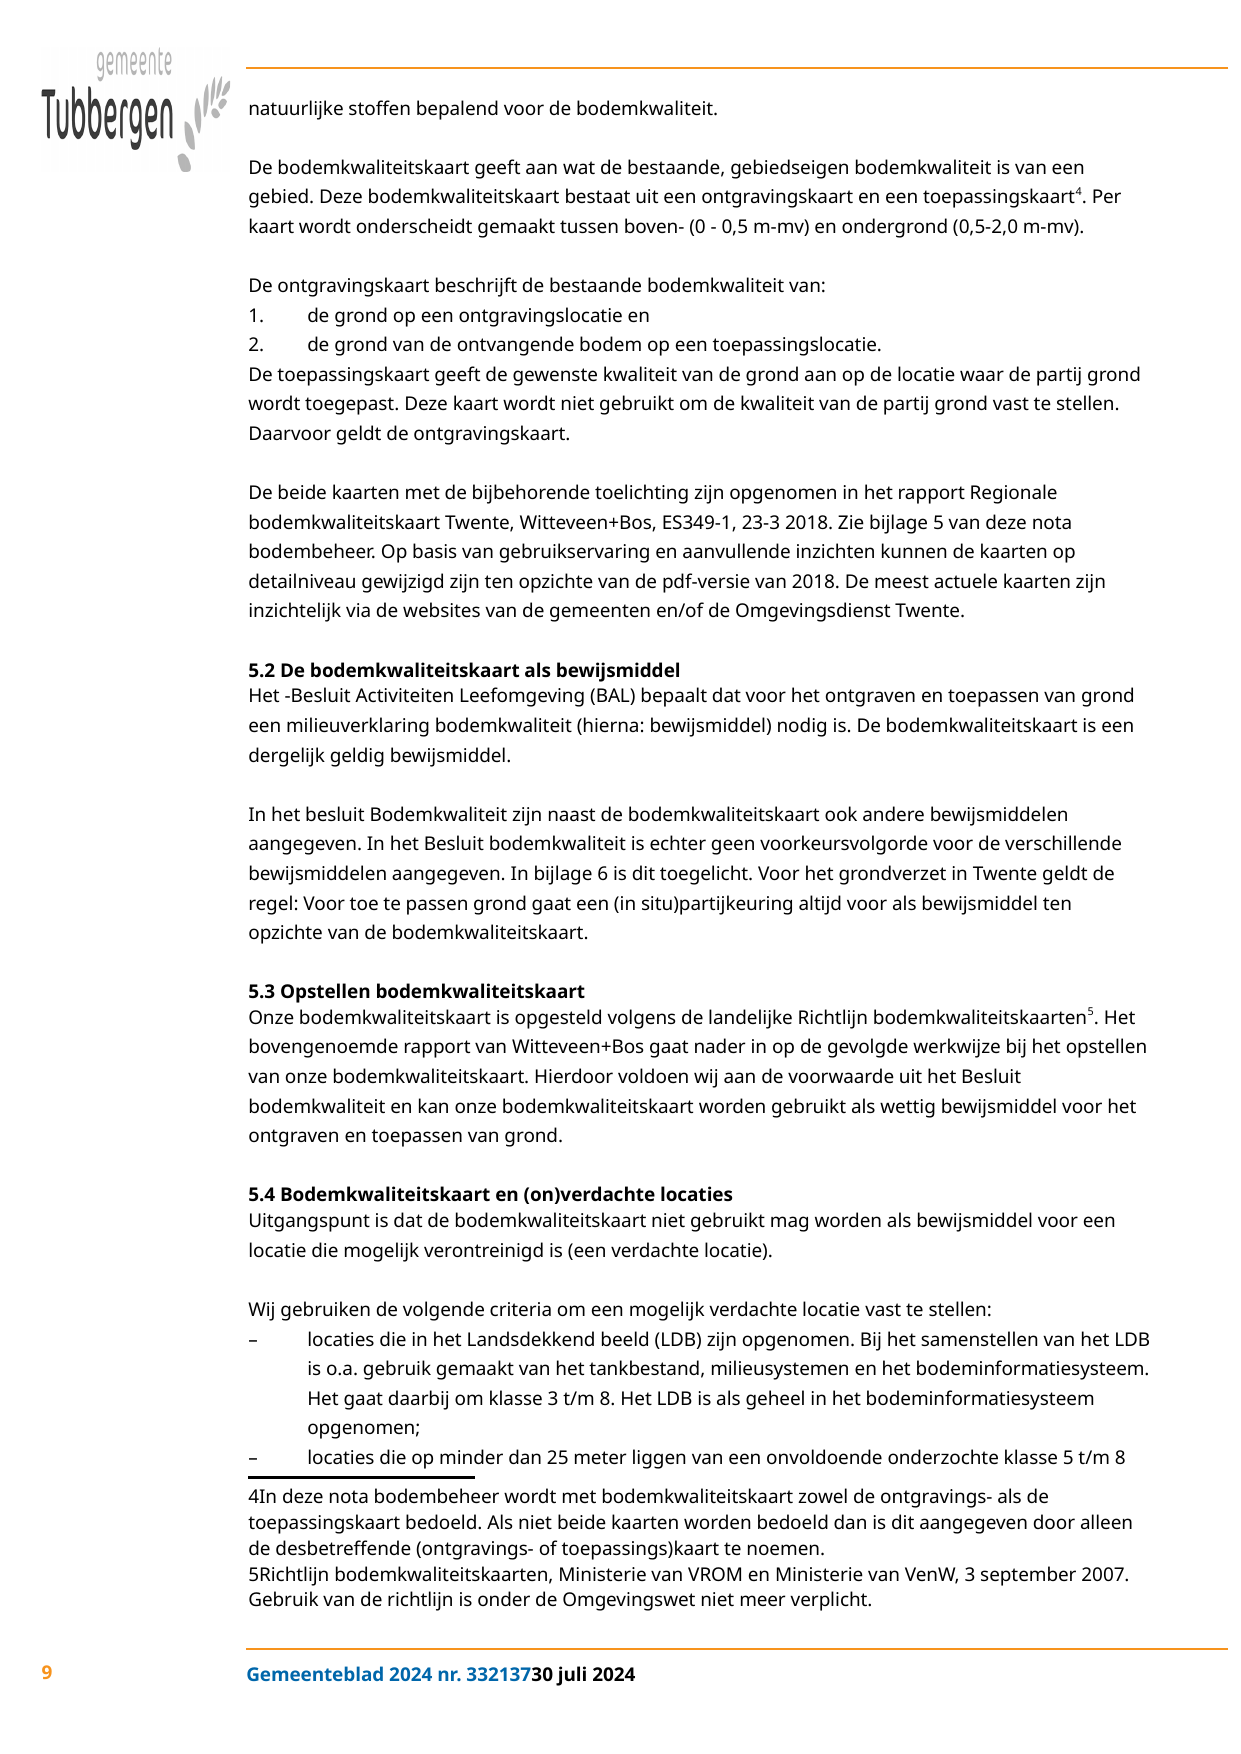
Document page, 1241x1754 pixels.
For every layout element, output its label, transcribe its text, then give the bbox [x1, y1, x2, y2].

text De ontgravingskaart beschrijft de bestaande bodemkwaliteit van: [248, 272, 1152, 298]
text Richtlijn bodemkwaliteitskaarten, Ministerie van VROM en Ministerie van VenW, 3 september 2007. Gebruik van de richtlijn is onder de Omgevingswet niet meer verplicht. [248, 1561, 1152, 1612]
list de grond van de ontvangende bodem op een toepassingslocatie. [248, 331, 1152, 357]
text natuurlijke stoffen bepalend voor de bodemkwaliteit. [248, 95, 1152, 121]
text Wij gebruiken de volgende criteria om een mogelijk verdachte locatie vast te stellen: [248, 1296, 1152, 1322]
text De beide kaarten met de bijbehorende toelichting zijn opgenomen in het rapport Regionale bodemkwaliteitskaart Twente, Witteveen+Bos, ES349-1, 23-3 2018. Zie bijlage 5 van deze nota bodembeheer. Op basis van gebruikservaring en aanvullende inzichten kunnen de kaarten op detailniveau gewijzigd zijn ten opzichte van de pdf-versie van 2018. De meest actuele kaarten zijn inzichtelijk via de websites van de gemeenten en/of de Omgevingsdienst Twente. [248, 479, 1152, 623]
text 5.4 Bodemkwaliteitskaart en (on)verdachte locaties [248, 1182, 1152, 1207]
text In deze nota bodembeheer wordt met bodemkwaliteitskaart zowel de ontgravings- als de toepassingskaart bedoeld. Als niet beide kaarten worden bedoeld dan is dit aangegeven door alleen de desbetreffende (ontgravings- of toepassings)kaart te noemen. [248, 1483, 1152, 1561]
list locaties die op minder dan 25 meter liggen van een onvoldoende onderzochte klasse 5 t/m 8 [248, 1444, 1152, 1470]
text De bodemkwaliteitskaart geeft aan wat de bestaande, gebiedseigen bodemkwaliteit is van een gebied. Deze bodemkwaliteitskaart bestaat uit een ontgravingskaart en een toepassingskaart. Per kaart wordt onderscheidt gemaakt tussen boven- (0 - 0,5 m-mv) en ondergrond (0,5-2,0 m-mv). [248, 154, 1152, 239]
text 5.3 Opstellen bodemkwaliteitskaart [248, 978, 1152, 1004]
picture [41, 47, 231, 172]
text Onze bodemkwaliteitskaart is opgesteld volgens de landelijke Richtlijn bodemkwaliteitskaarten. Het bovengenoemde rapport van Witteveen+Bos gaat nader in op de gevolgde werkwijze bij het opstellen van onze bodemkwaliteitskaart. Hierdoor voldoen wij aan de voorwaarde uit het Besluit bodemkwaliteit en kan onze bodemkwaliteitskaart worden gebruikt als wettig bewijsmiddel voor het ontgraven en toepassen van grond. [248, 1004, 1152, 1148]
text Uitgangspunt is dat de bodemkwaliteitskaart niet gebruikt mag worden als bewijsmiddel voor een locatie die mogelijk verontreinigd is (een verdachte locatie). [248, 1207, 1152, 1263]
list locaties die in het Landsdekkend beeld (LDB) zijn opgenomen. Bij het samenstellen van het LDB is o.a. gebruik gemaakt van het tankbestand, milieusystemen en het bodeminformatiesysteem. Het gaat daarbij om klasse 3 t/m 8. Het LDB is als geheel in het bodeminformatiesysteem opgenomen; [248, 1326, 1152, 1440]
text In het besluit Bodemkwaliteit zijn naast de bodemkwaliteitskaart ook andere bewijsmiddelen aangegeven. In het Besluit bodemkwaliteit is echter geen voorkeursvolgorde voor de verschillende bewijsmiddelen aangegeven. In bijlage 6 is dit toegelicht. Voor het grondverzet in Twente geldt de regel: Voor toe te passen grond gaat een (in situ)partijkeuring altijd voor als bewijsmiddel ten opzichte van de bodemkwaliteitskaart. [248, 801, 1152, 945]
text 5.2 De bodemkwaliteitskaart als bewijsmiddel [248, 657, 1152, 683]
text De toepassingskaart geeft de gewenste kwaliteit van de grond aan op de locatie waar de partij grond wordt toegepast. Deze kaart wordt niet gebruikt om de kwaliteit van de partij grond vast te stellen. Daarvoor geldt de ontgravingskaart. [248, 361, 1152, 446]
text Het -Besluit Activiteiten Leefomgeving (BAL) bepaalt dat voor het ontgraven en toepassen van grond een milieuverklaring bodemkwaliteit (hierna: bewijsmiddel) nodig is. De bodemkwaliteitskaart is een dergelijk geldig bewijsmiddel. [248, 683, 1152, 767]
list de grond op een ontgravingslocatie en [248, 302, 1152, 328]
